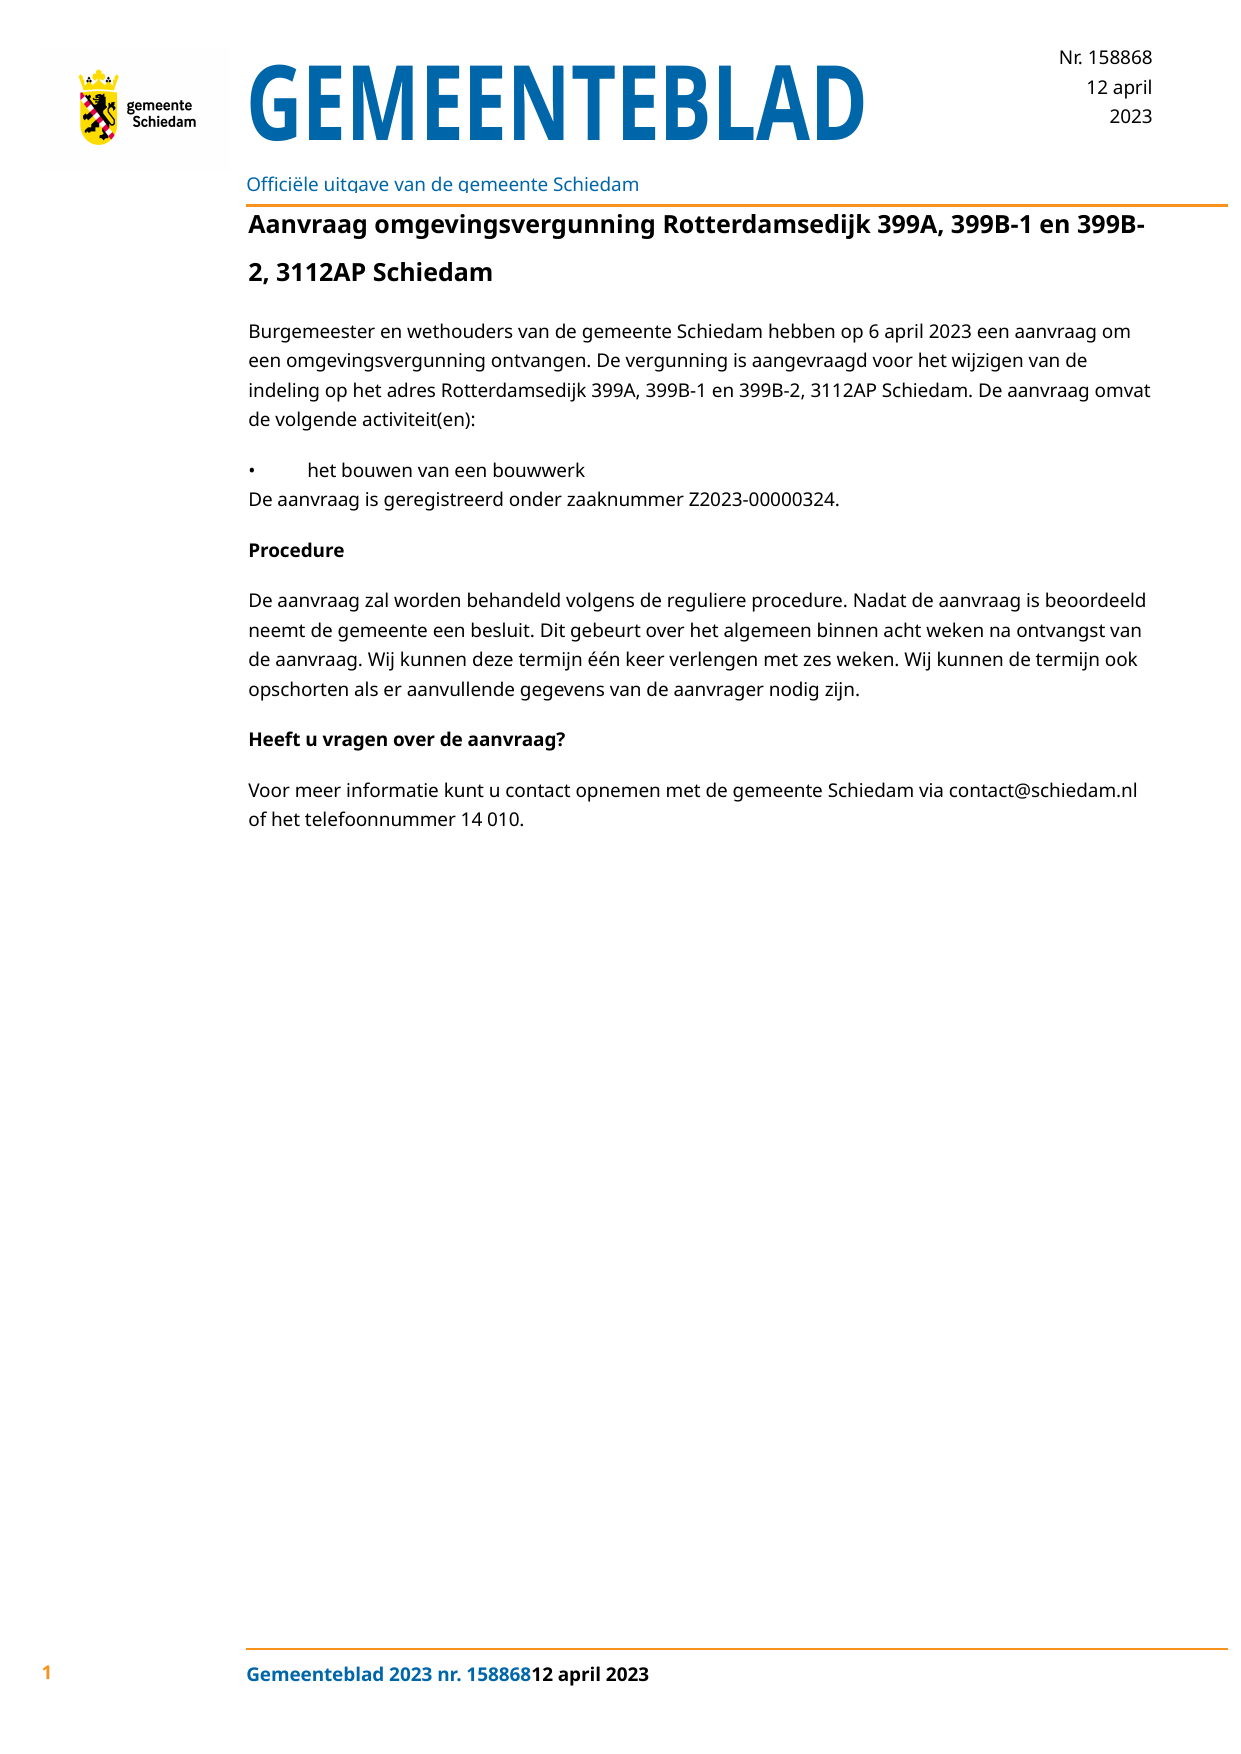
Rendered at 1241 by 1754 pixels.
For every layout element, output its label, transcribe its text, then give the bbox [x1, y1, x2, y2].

text Procedure [248, 537, 1152, 563]
text Heeft u vragen over de aanvraag? [248, 727, 1152, 752]
text Burgemeester en wethouders van de gemeente Schiedam hebben op 6 april 2023 een aanvraag om een omgevingsvergunning ontvangen. De vergunning is aangevraagd voor het wijzigen van de indeling op het adres Rotterdamsedijk 399A, 399B-1 en 399B-2, 3112AP Schiedam. De aanvraag omvat de volgende activiteit(en): [248, 318, 1152, 432]
picture [41, 47, 231, 172]
list het bouwen van een bouwwerk [248, 457, 1152, 483]
text De aanvraag zal worden behandeld volgens de reguliere procedure. Nadat de aanvraag is beoordeeld neemt de gemeente een besluit. Dit gebeurt over het algemeen binnen acht weken na ontvangst van de aanvraag. Wij kunnen deze termijn één keer verlengen met zes weken. Wij kunnen de termijn ook opschorten als er aanvullende gegevens van de aanvrager nodig zijn. [248, 587, 1152, 702]
text Voor meer informatie kunt u contact opnemen met de gemeente Schiedam via contact@schiedam.nl of het telefoonnummer 14 010. [248, 777, 1152, 832]
text Aanvraag omgevingsvergunning Rotterdamsedijk 399A, 399B-1 en 399B-2, 3112AP Schiedam [248, 207, 1152, 288]
text De aanvraag is geregistreerd onder zaaknummer Z2023-00000324. [248, 487, 1152, 512]
